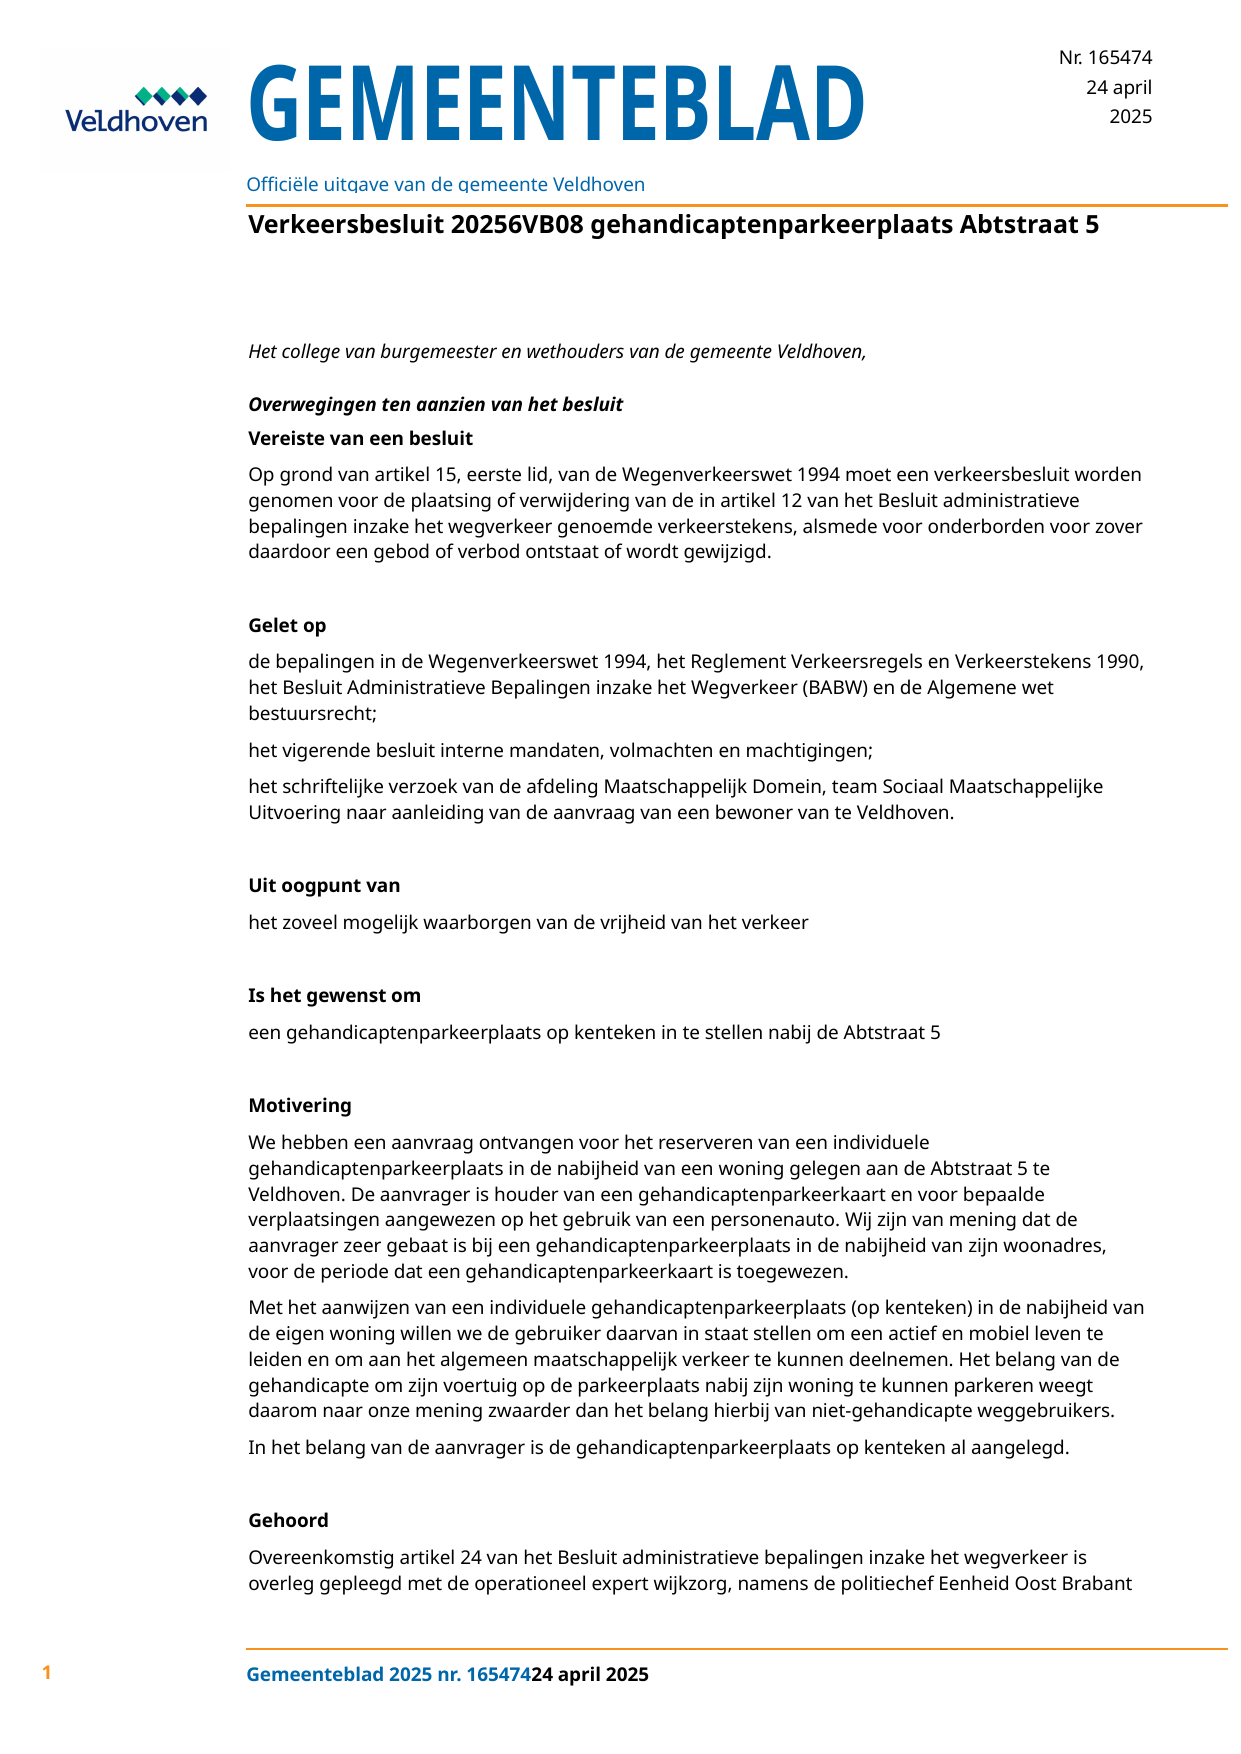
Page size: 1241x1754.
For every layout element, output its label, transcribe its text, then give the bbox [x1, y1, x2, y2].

text Vereiste van een besluit [248, 425, 1152, 451]
text Gehoord [248, 1507, 1152, 1533]
text Overwegingen ten aanzien van het besluit [248, 391, 1152, 417]
text Gelet op [248, 612, 1152, 638]
text een gehandicaptenparkeerplaats op kenteken in te stellen nabij de Abtstraat 5 [248, 1019, 1152, 1045]
text Verkeersbesluit 20256VB08 gehandicaptenparkeerplaats Abtstraat 5 [248, 207, 1152, 241]
text Uit oogpunt van [248, 873, 1152, 898]
text Motivering [248, 1093, 1152, 1118]
text Het college van burgemeester en wethouders van de gemeente Veldhoven, [248, 338, 1152, 364]
text Met het aanwijzen van een individuele gehandicaptenparkeerplaats (op kenteken) in de nabijheid van de eigen woning willen we de gebruiker daarvan in staat stellen om een actief en mobiel leven te leiden en om aan het algemeen maatschappelijk verkeer te kunnen deelnemen. Het belang van de gehandicapte om zijn voertuig op de parkeerplaats nabij zijn woning te kunnen parkeren weegt daarom naar onze mening zwaarder dan het belang hierbij van niet-gehandicapte weggebruikers. [248, 1294, 1152, 1423]
text Op grond van artikel 15, eerste lid, van de Wegenverkeerswet 1994 moet een verkeersbesluit worden genomen voor de plaatsing of verwijdering van de in artikel 12 van het Besluit administratieve bepalingen inzake het wegverkeer genoemde verkeerstekens, alsmede voor onderborden voor zover daardoor een gebod of verbod ontstaat of wordt gewijzigd. [248, 462, 1152, 564]
picture [41, 47, 231, 172]
text de bepalingen in de Wegenverkeerswet 1994, het Reglement Verkeersregels en Verkeerstekens 1990, het Besluit Administratieve Bepalingen inzake het Wegverkeer (BABW) en de Algemene wet bestuursrecht; [248, 649, 1152, 726]
text het schriftelijke verzoek van de afdeling Maatschappelijk Domein, team Sociaal Maatschappelijke Uitvoering naar aanleiding van de aanvraag van een bewoner van te Veldhoven. [248, 773, 1152, 825]
text Is het gewenst om [248, 983, 1152, 1008]
text We hebben een aanvraag ontvangen voor het reserveren van een individuele gehandicaptenparkeerplaats in de nabijheid van een woning gelegen aan de Abtstraat 5 te Veldhoven. De aanvrager is houder van een gehandicaptenparkeerkaart en voor bepaalde verplaatsingen aangewezen op het gebruik van een personenauto. Wij zijn van mening dat de aanvrager zeer gebaat is bij een gehandicaptenparkeerplaats in de nabijheid van zijn woonadres, voor de periode dat een gehandicaptenparkeerkaart is toegewezen. [248, 1129, 1152, 1284]
text het zoveel mogelijk waarborgen van de vrijheid van het verkeer [248, 909, 1152, 935]
text Overeenkomstig artikel 24 van het Besluit administratieve bepalingen inzake het wegverkeer is overleg gepleegd met de operationeel expert wijkzorg, namens de politiechef Eenheid Oost Brabant [248, 1544, 1152, 1596]
text In het belang van de aanvrager is de gehandicaptenparkeerplaats op kenteken al aangelegd. [248, 1434, 1152, 1460]
text het vigerende besluit interne mandaten, volmachten en machtigingen; [248, 737, 1152, 763]
